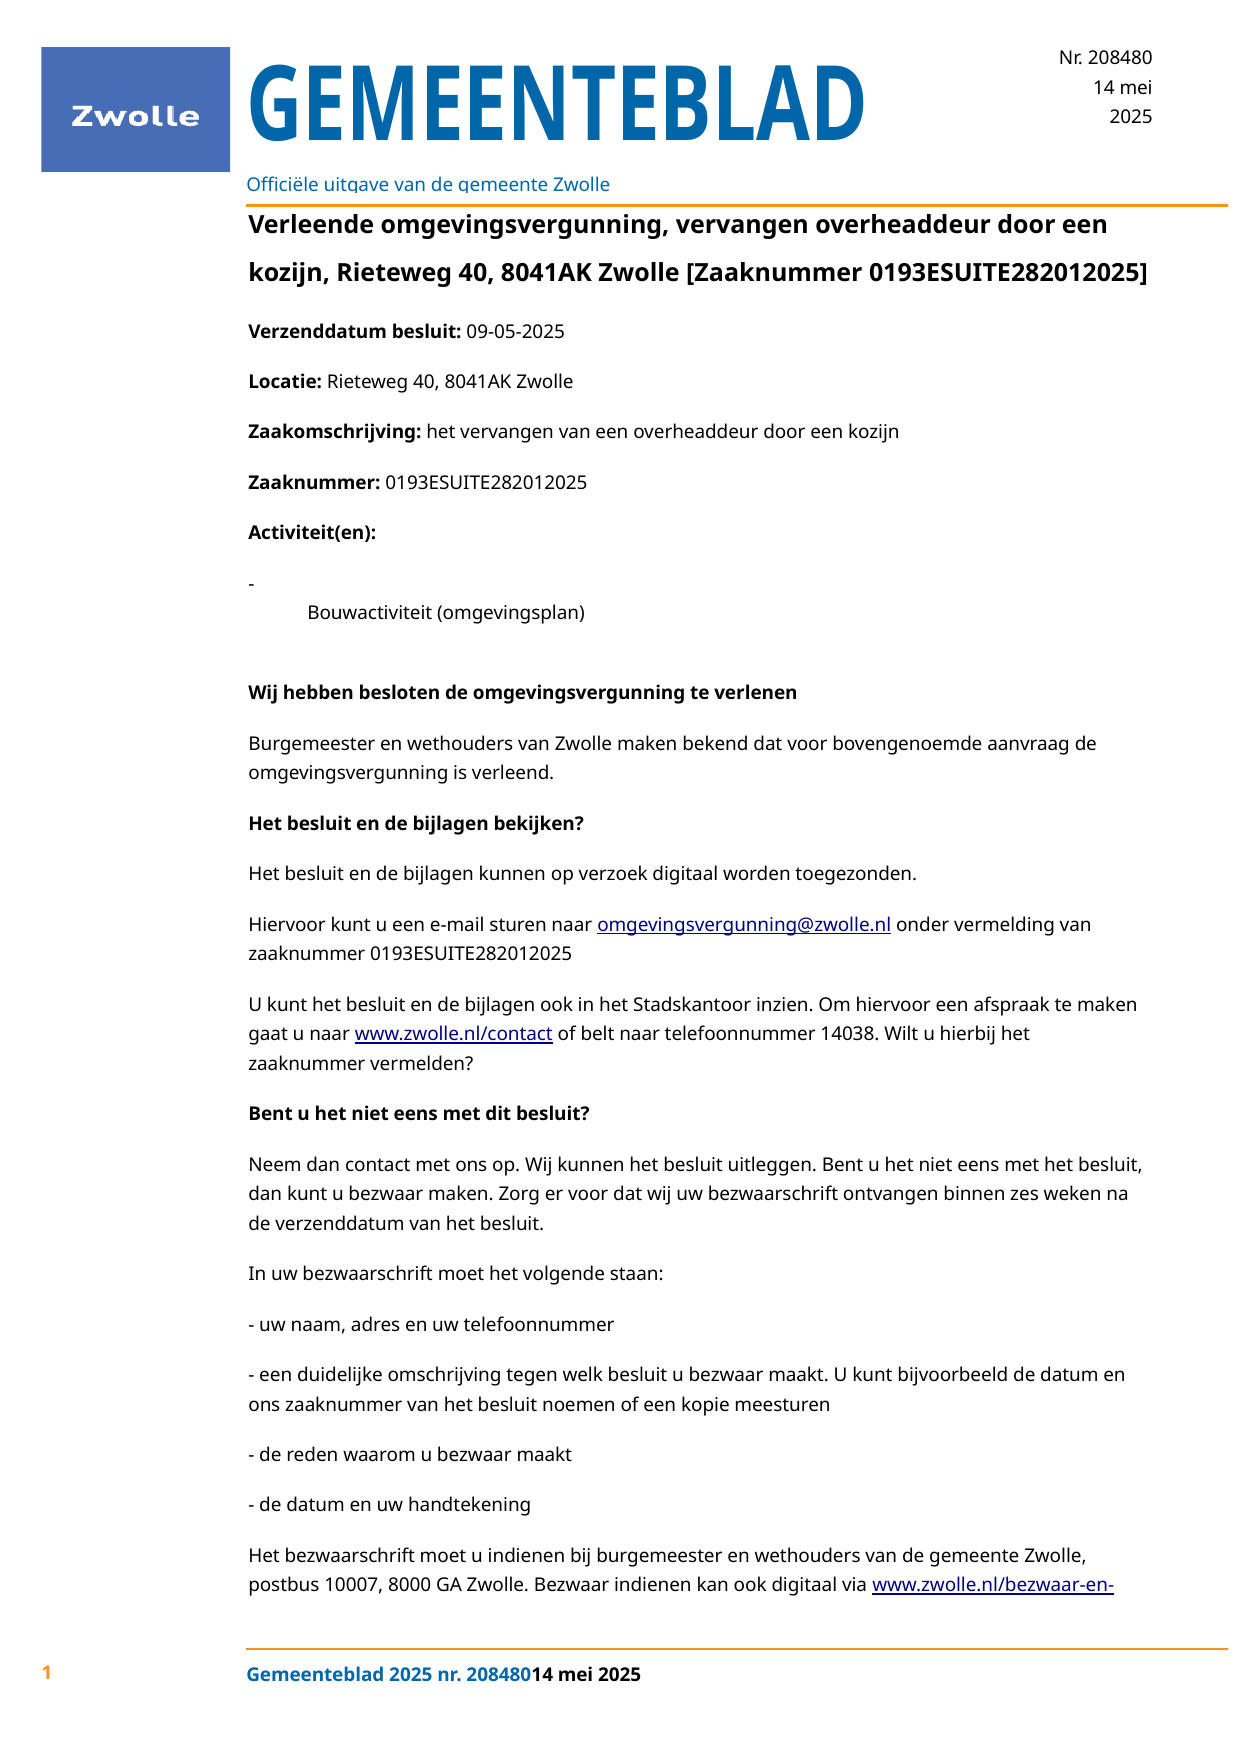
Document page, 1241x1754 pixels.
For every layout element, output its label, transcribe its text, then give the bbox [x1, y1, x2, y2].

text Wij hebben besloten de omgevingsvergunning te verlenen [248, 679, 1152, 705]
text Verleende omgevingsvergunning, vervangen overheaddeur door een kozijn, Rieteweg 40, 8041AK Zwolle [Zaaknummer 0193ESUITE282012025] [248, 207, 1152, 288]
text Het bezwaarschrift moet u indienen bij burgemeester en wethouders van de gemeente Zwolle, postbus 10007, 8000 GA Zwolle. Bezwaar indienen kan ook digitaal via www.zwolle.nl/bezwaar-en- [248, 1542, 1152, 1597]
text Burgemeester en wethouders van Zwolle maken bekend dat voor bovengenoemde aanvraag de omgevingsvergunning is verleend. [248, 730, 1152, 785]
text - de datum en uw handtekening [248, 1492, 1152, 1517]
text Verzenddatum besluit: 09-05-2025 [248, 318, 1152, 344]
text Neem dan contact met ons op. Wij kunnen het besluit uitleggen. Bent u het niet eens met het besluit, dan kunt u bezwaar maken. Zorg er voor dat wij uw bezwaarschrift ontvangen binnen zes weken na de verzenddatum van het besluit. [248, 1151, 1152, 1236]
text - een duidelijke omschrijving tegen welk besluit u bezwaar maakt. U kunt bijvoorbeeld de datum en ons zaaknummer van het besluit noemen of een kopie meesturen [248, 1361, 1152, 1417]
text Het besluit en de bijlagen bekijken? [248, 810, 1152, 836]
picture [41, 47, 231, 172]
text - de reden waarom u bezwaar maakt [248, 1441, 1152, 1467]
text Activiteit(en): [248, 519, 1152, 545]
text U kunt het besluit en de bijlagen ook in het Stadskantoor inzien. Om hiervoor een afspraak te maken gaat u naar www.zwolle.nl/contact of belt naar telefoonnummer 14038. Wilt u hierbij het zaaknummer vermelden? [248, 991, 1152, 1076]
text - uw naam, adres en uw telefoonnummer [248, 1311, 1152, 1337]
text Bent u het niet eens met dit besluit? [248, 1100, 1152, 1126]
text Zaakomschrijving: het vervangen van een overheaddeur door een kozijn [248, 419, 1152, 444]
text Hiervoor kunt u een e-mail sturen naar omgevingsvergunning@zwolle.nl onder vermelding van zaaknummer 0193ESUITE282012025 [248, 911, 1152, 966]
list Bouwactiviteit (omgevingsplan) [248, 599, 1152, 625]
text Het besluit en de bijlagen kunnen op verzoek digitaal worden toegezonden. [248, 860, 1152, 886]
text Locatie: Rieteweg 40, 8041AK Zwolle [248, 368, 1152, 394]
text In uw bezwaarschrift moet het volgende staan: [248, 1260, 1152, 1286]
text Zaaknummer: 0193ESUITE282012025 [248, 469, 1152, 495]
